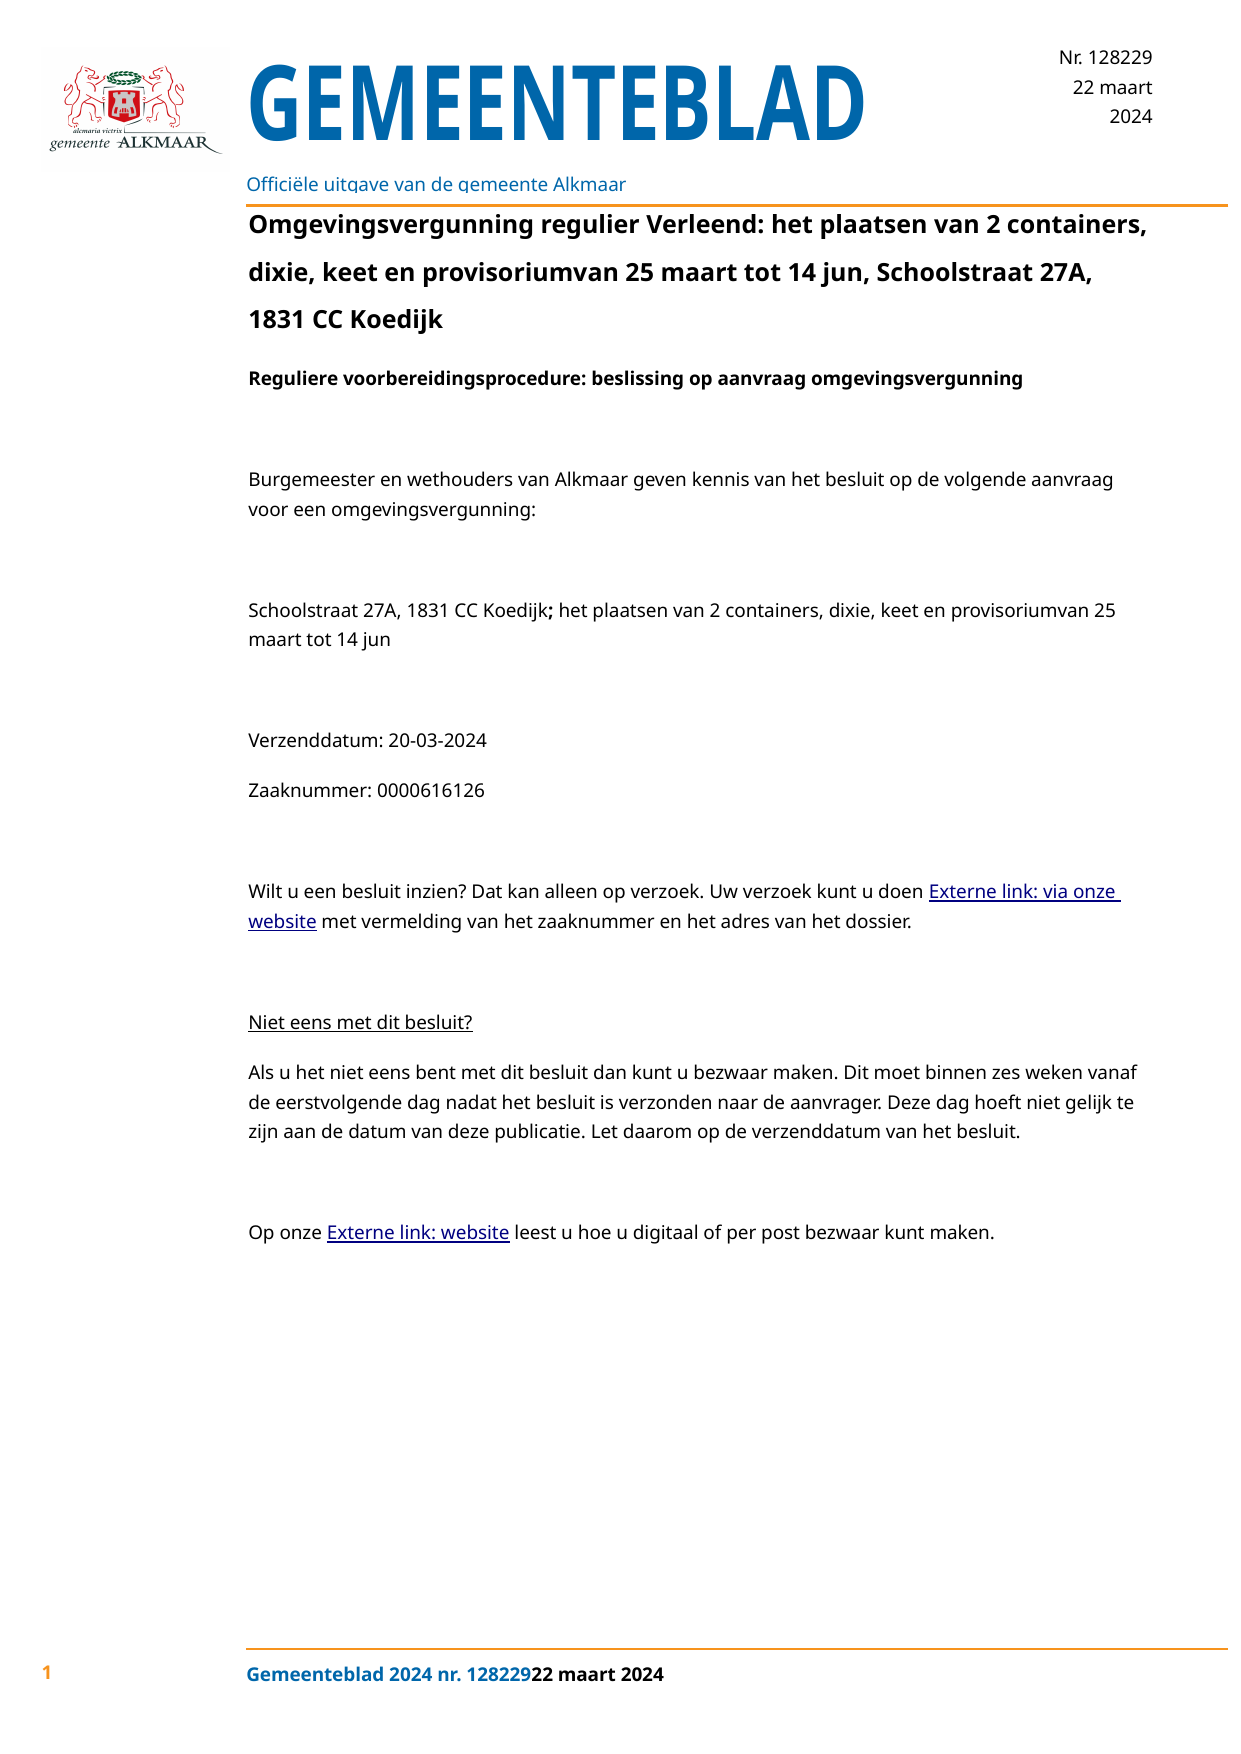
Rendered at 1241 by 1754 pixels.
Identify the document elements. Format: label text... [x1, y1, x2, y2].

text Reguliere voorbereidingsprocedure: beslissing op aanvraag omgevingsvergunning [248, 366, 1152, 391]
text Zaaknummer: 0000616126 [248, 778, 1152, 803]
text Burgemeester en wethouders van Alkmaar geven kennis van het besluit op de volgende aanvraag voor een omgevingsvergunning: [248, 466, 1152, 522]
text Als u het niet eens bent met dit besluit dan kunt u bezwaar maken. Dit moet binnen zes weken vanaf de eerstvolgende dag nadat het besluit is verzonden naar de aanvrager. Deze dag hoeft niet gelijk te zijn aan de datum van deze publicatie. Let daarom op de verzenddatum van het besluit. [248, 1059, 1152, 1144]
text Omgevingsvergunning regulier Verleend: het plaatsen van 2 containers, dixie, keet en provisoriumvan 25 maart tot 14 jun, Schoolstraat 27A, 1831 CC Koedijk [248, 207, 1152, 336]
text Verzenddatum: 20-03-2024 [248, 727, 1152, 753]
text Op onze Externe link: website leest u hoe u digitaal of per post bezwaar kunt maken. [248, 1219, 1152, 1245]
text Schoolstraat 27A, 1831 CC Koedijk; het plaatsen van 2 containers, dixie, keet en provisoriumvan 25 maart tot 14 jun [248, 597, 1152, 652]
picture [41, 47, 231, 172]
text Niet eens met dit besluit? [248, 1009, 1152, 1034]
text Wilt u een besluit inzien? Dat kan alleen op verzoek. Uw verzoek kunt u doen Externe link: via onze website met vermelding van het zaaknummer en het adres van het dossier. [248, 878, 1152, 934]
